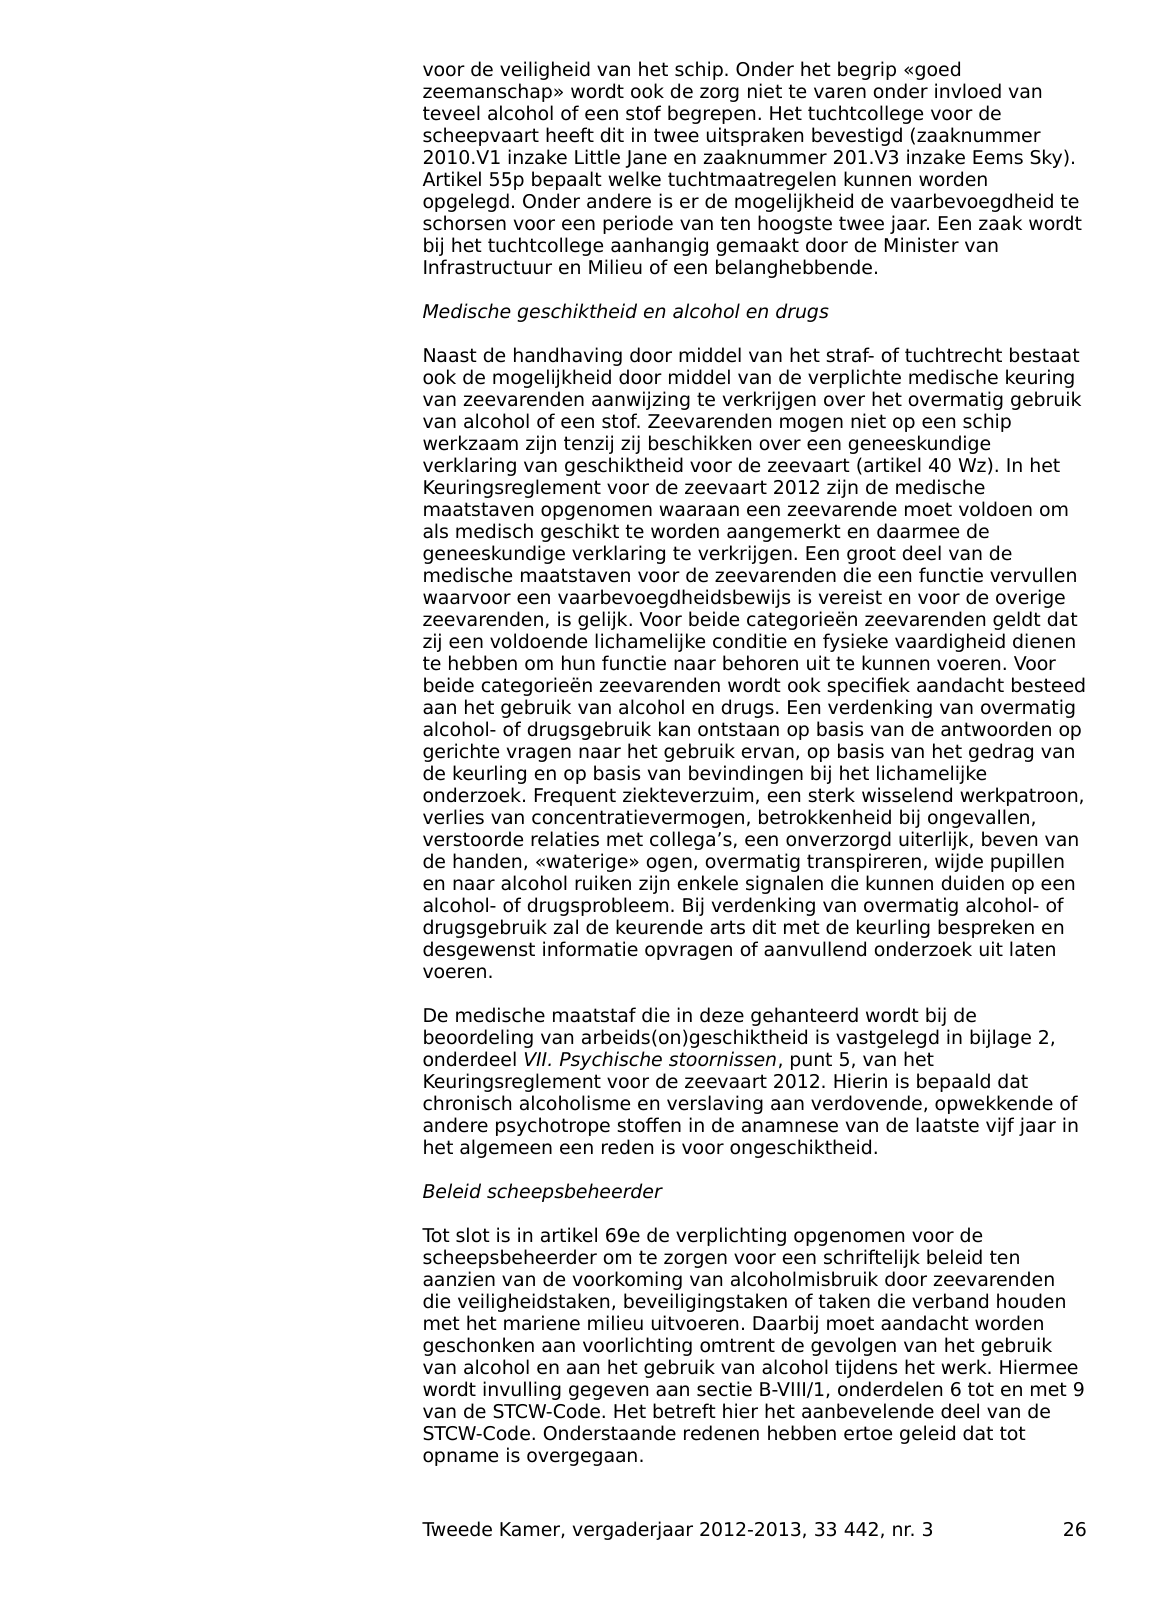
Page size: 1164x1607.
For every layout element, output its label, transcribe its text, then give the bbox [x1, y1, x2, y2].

text Naast de handhaving door middel van het straf- of tuchtrecht bestaat ook de mogelijkheid door middel van de verplichte medische keuring van zeevarenden aanwijzing te verkrijgen over het overmatig gebruik van alcohol of een stof. Zeevarenden mogen niet op een schip werkzaam zijn tenzij zij beschikken over een geneeskundige verklaring van geschiktheid voor de zeevaart (artikel 40 Wz). In het Keuringsreglement voor de zeevaart 2012 zijn de medische maatstaven opgenomen waaraan een zeevarende moet voldoen om als medisch geschikt te worden aangemerkt en daarmee de geneeskundige verklaring te verkrijgen. Een groot deel van de medische maatstaven voor de zeevarenden die een functie vervullen waarvoor een vaarbevoegdheidsbewijs is vereist en voor de overige zeevarenden, is gelijk. Voor beide categorieën zeevarenden geldt dat zij een voldoende lichamelijke conditie en fysieke vaardigheid dienen te hebben om hun functie naar behoren uit te kunnen voeren. Voor beide categorieën zeevarenden wordt ook specifiek aandacht besteed aan het gebruik van alcohol en drugs. Een verdenking van overmatig alcohol- of drugsgebruik kan ontstaan op basis van de antwoorden op gerichte vragen naar het gebruik ervan, op basis van het gedrag van de keurling en op basis van bevindingen bij het lichamelijke onderzoek. Frequent ziekteverzuim, een sterk wisselend werkpatroon, verlies van concentratievermogen, betrokkenheid bij ongevallen, verstoorde relaties met collega’s, een onverzorgd uiterlijk, beven van de handen, «waterige» ogen, overmatig transpireren, wijde pupillen en naar alcohol ruiken zijn enkele signalen die kunnen duiden op een alcohol- of drugsprobleem. Bij verdenking van overmatig alcohol- of drugsgebruik zal de keurende arts dit met de keurling bespreken en desgewenst informatie opvragen of aanvullend onderzoek uit laten voeren. [422, 345, 1087, 983]
text voor de veiligheid van het schip. Onder het begrip «goed zeemanschap» wordt ook de zorg niet te varen onder invloed van teveel alcohol of een stof begrepen. Het tuchtcollege voor de scheepvaart heeft dit in twee uitspraken bevestigd (zaaknummer 2010.V1 inzake Little Jane en zaaknummer 201.V3 inzake Eems Sky). Artikel 55p bepaalt welke tuchtmaatregelen kunnen worden opgelegd. Onder andere is er de mogelijkheid de vaarbevoegdheid te schorsen voor een periode van ten hoogste twee jaar. Een zaak wordt bij het tuchtcollege aanhangig gemaakt door de Minister van Infrastructuur en Milieu of een belanghebbende. [422, 59, 1087, 279]
text De medische maatstaf die in deze gehanteerd wordt bij de beoordeling van arbeids(on)geschiktheid is vastgelegd in bijlage 2, onderdeel VII. Psychische stoornissen, punt 5, van het Keuringsreglement voor de zeevaart 2012. Hierin is bepaald dat chronisch alcoholisme en verslaving aan verdovende, opwekkende of andere psychotrope stoffen in de anamnese van de laatste vijf jaar in het algemeen een reden is voor ongeschiktheid. [422, 1005, 1087, 1159]
text Tot slot is in artikel 69e de verplichting opgenomen voor de scheepsbeheerder om te zorgen voor een schriftelijk beleid ten aanzien van de voorkoming van alcoholmisbruik door zeevarenden die veiligheidstaken, beveiligingstaken of taken die verband houden met het mariene milieu uitvoeren. Daarbij moet aandacht worden geschonken aan voorlichting omtrent de gevolgen van het gebruik van alcohol en aan het gebruik van alcohol tijdens het werk. Hiermee wordt invulling gegeven aan sectie B-VIII/1, onderdelen 6 tot en met 9 van de STCW-Code. Het betreft hier het aanbevelende deel van de STCW-Code. Onderstaande redenen hebben ertoe geleid dat tot opname is overgegaan. [422, 1225, 1087, 1467]
subtitle Beleid scheepsbeheerder [422, 1181, 1087, 1203]
subtitle Medische geschiktheid en alcohol en drugs [422, 301, 1087, 323]
